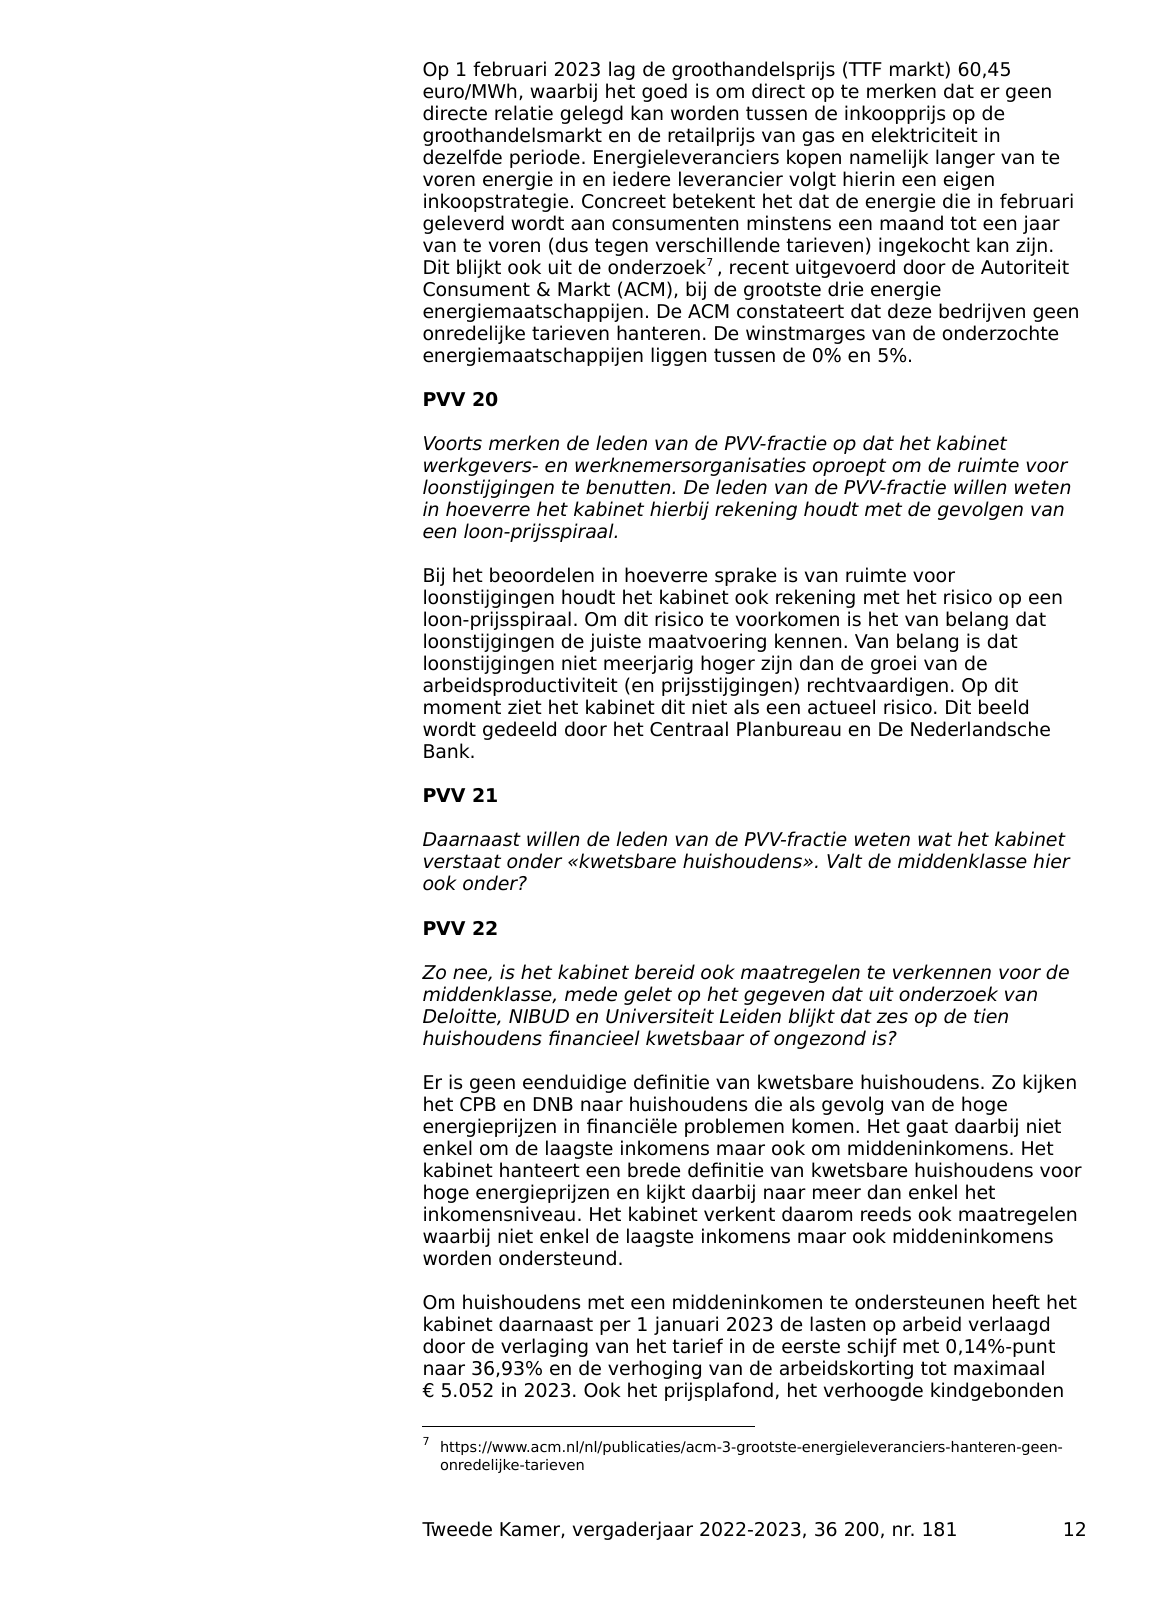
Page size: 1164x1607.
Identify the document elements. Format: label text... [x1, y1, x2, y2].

text Op 1 februari 2023 lag de groothandelsprijs (TTF markt) 60,45 euro/MWh, waarbij het goed is om direct op te merken dat er geen directe relatie gelegd kan worden tussen de inkoopprijs op de groothandelsmarkt en de retailprijs van gas en elektriciteit in dezelfde periode. Energieleveranciers kopen namelijk langer van te voren energie in en iedere leverancier volgt hierin een eigen inkoopstrategie. Concreet betekent het dat de energie die in februari geleverd wordt aan consumenten minstens een maand tot een jaar van te voren (dus tegen verschillende tarieven) ingekocht kan zijn. Dit blijkt ook uit de onderzoek, recent uitgevoerd door de Autoriteit Consument & Markt (ACM), bij de grootste drie energie energiemaatschappijen. De ACM constateert dat deze bedrijven geen onredelijke tarieven hanteren. De winstmarges van de onderzochte energiemaatschappijen liggen tussen de 0% en 5%. [422, 59, 1087, 367]
text Er is geen eenduidige definitie van kwetsbare huishoudens. Zo kijken het CPB en DNB naar huishoudens die als gevolg van de hoge energieprijzen in financiële problemen komen. Het gaat daarbij niet enkel om de laagste inkomens maar ook om middeninkomens. Het kabinet hanteert een brede definitie van kwetsbare huishoudens voor hoge energieprijzen en kijkt daarbij naar meer dan enkel het inkomensniveau. Het kabinet verkent daarom reeds ook maatregelen waarbij niet enkel de laagste inkomens maar ook middeninkomens worden ondersteund. [422, 1072, 1087, 1269]
subtitle PVV 21 [422, 785, 1087, 807]
text Daarnaast willen de leden van de PVV-fractie weten wat het kabinet verstaat onder «kwetsbare huishoudens». Valt de middenklasse hier ook onder? [422, 829, 1087, 895]
text https://www.acm.nl/nl/publicaties/acm-3-grootste-energieleveranciers-hanteren-geen-onredelijke-tarieven [422, 1435, 1087, 1474]
text Bij het beoordelen in hoeverre sprake is van ruimte voor loonstijgingen houdt het kabinet ook rekening met het risico op een loon-prijsspiraal. Om dit risico te voorkomen is het van belang dat loonstijgingen de juiste maatvoering kennen. Van belang is dat loonstijgingen niet meerjarig hoger zijn dan de groei van de arbeidsproductiviteit (en prijsstijgingen) rechtvaardigen. Op dit moment ziet het kabinet dit niet als een actueel risico. Dit beeld wordt gedeeld door het Centraal Planbureau en De Nederlandsche Bank. [422, 565, 1087, 763]
subtitle PVV 20 [422, 389, 1087, 411]
subtitle PVV 22 [422, 917, 1087, 939]
text Zo nee, is het kabinet bereid ook maatregelen te verkennen voor de middenklasse, mede gelet op het gegeven dat uit onderzoek van Deloitte, NIBUD en Universiteit Leiden blijkt dat zes op de tien huishoudens financieel kwetsbaar of ongezond is? [422, 962, 1087, 1049]
text Voorts merken de leden van de PVV-fractie op dat het kabinet werkgevers- en werknemersorganisaties oproept om de ruimte voor loonstijgingen te benutten. De leden van de PVV-fractie willen weten in hoeverre het kabinet hierbij rekening houdt met de gevolgen van een loon-prijsspiraal. [422, 433, 1087, 543]
text Om huishoudens met een middeninkomen te ondersteunen heeft het kabinet daarnaast per 1 januari 2023 de lasten op arbeid verlaagd door de verlaging van het tarief in de eerste schijf met 0,14%-punt naar 36,93% en de verhoging van de arbeidskorting tot maximaal € 5.052 in 2023. Ook het prijsplafond, het verhoogde kindgebonden [422, 1292, 1087, 1402]
